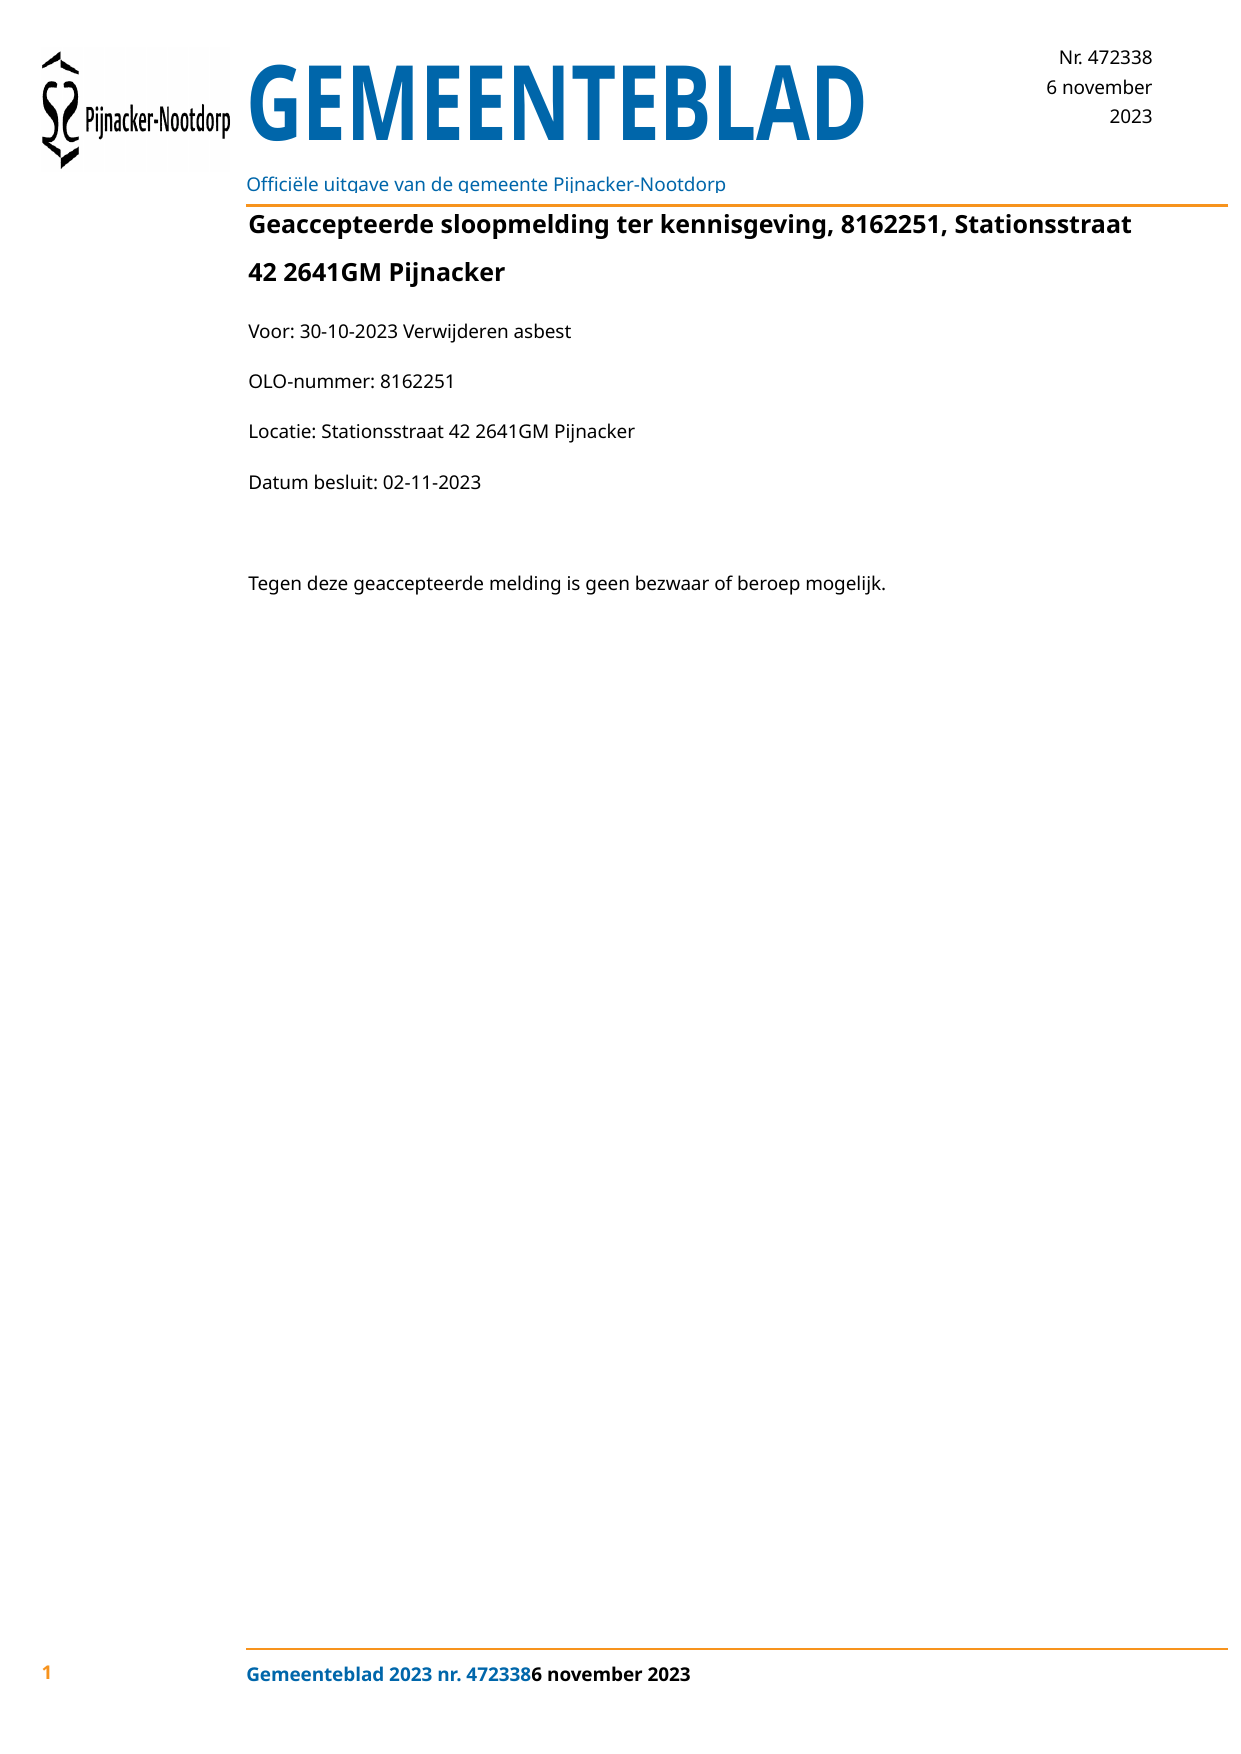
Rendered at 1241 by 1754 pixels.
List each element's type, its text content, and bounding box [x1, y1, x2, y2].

text Datum besluit: 02-11-2023 [248, 469, 1152, 495]
picture [41, 47, 231, 172]
text Tegen deze geaccepteerde melding is geen bezwaar of beroep mogelijk. [248, 570, 1152, 596]
text Locatie: Stationsstraat 42 2641GM Pijnacker [248, 419, 1152, 444]
text Voor: 30-10-2023 Verwijderen asbest [248, 318, 1152, 344]
text Geaccepteerde sloopmelding ter kennisgeving, 8162251, Stationsstraat 42 2641GM Pijnacker [248, 207, 1152, 288]
text OLO-nummer: 8162251 [248, 368, 1152, 394]
